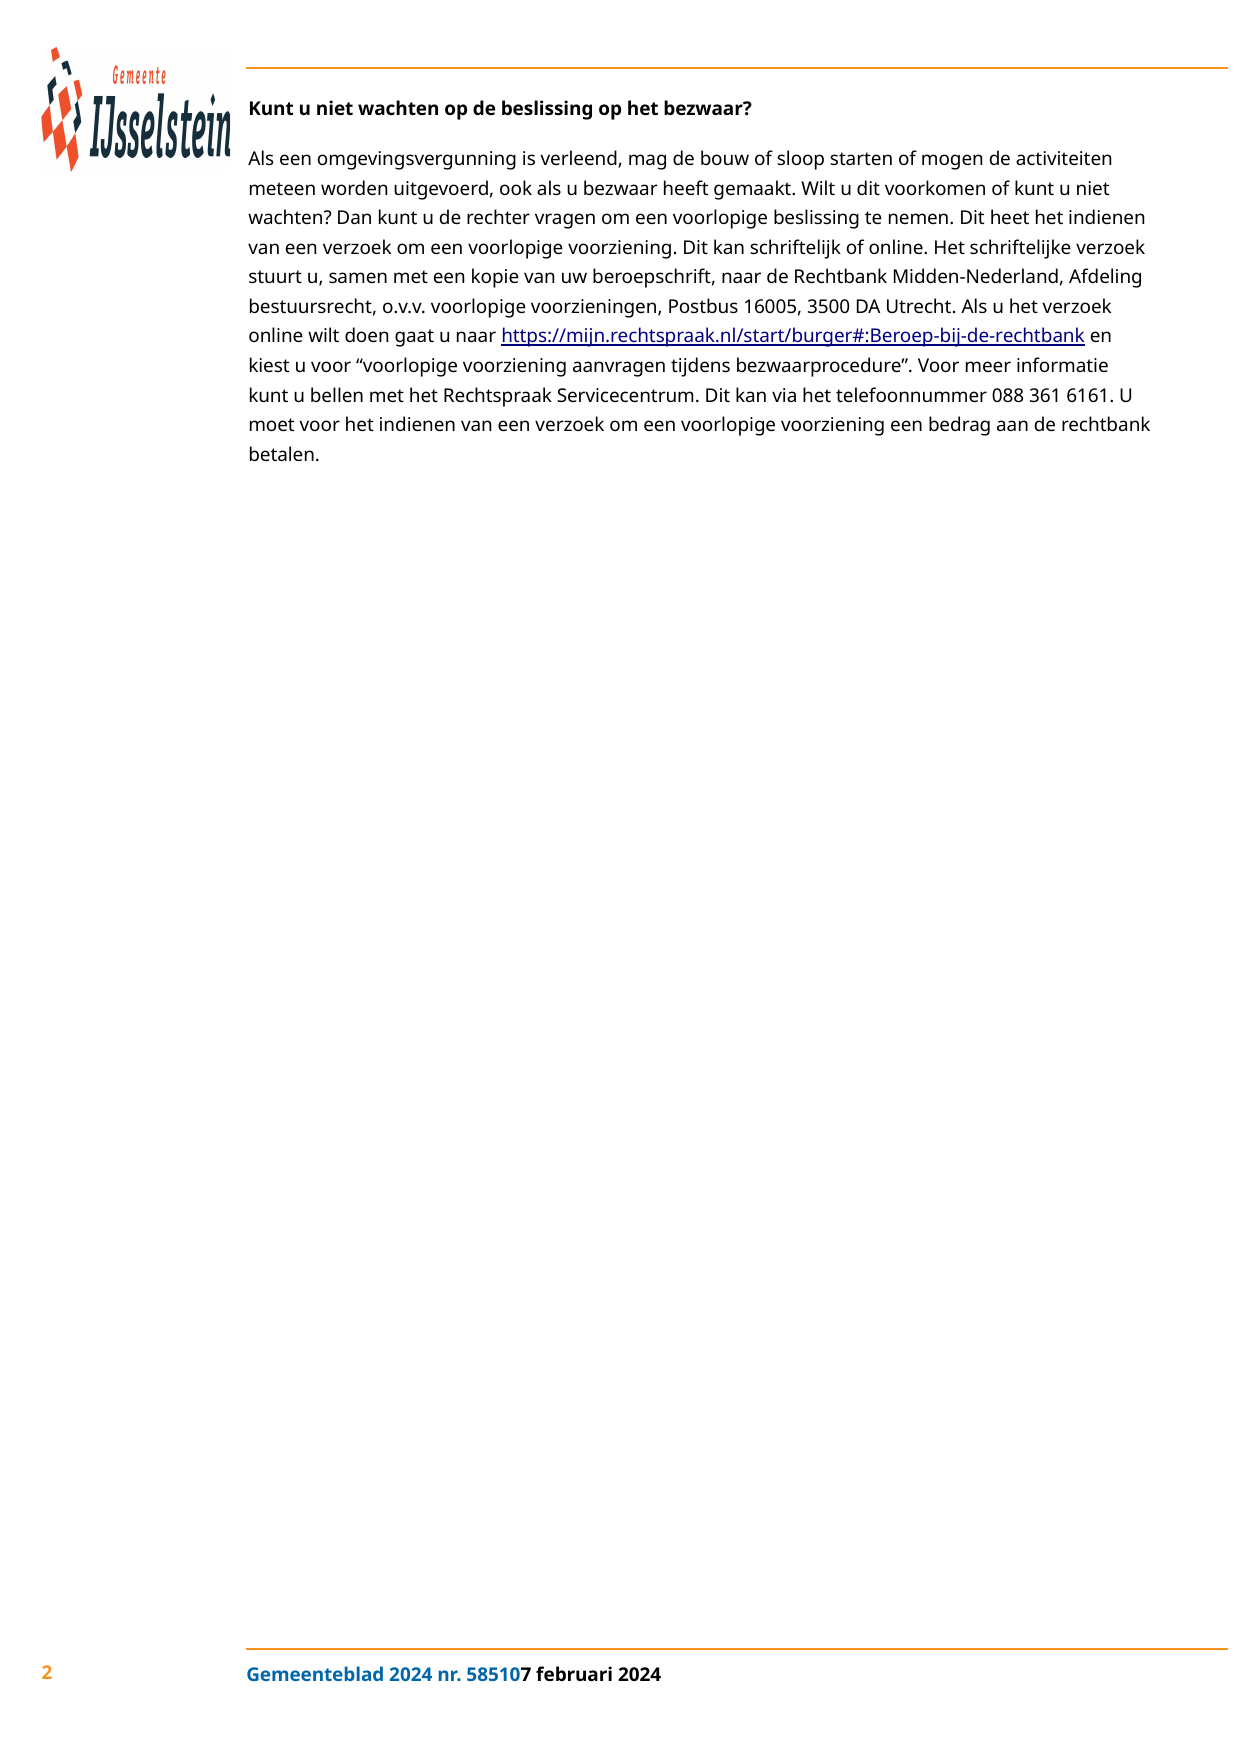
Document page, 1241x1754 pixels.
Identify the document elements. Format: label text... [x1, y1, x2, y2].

picture [41, 47, 231, 172]
text Als een omgevingsvergunning is verleend, mag de bouw of sloop starten of mogen de activiteiten meteen worden uitgevoerd, ook als u bezwaar heeft gemaakt. Wilt u dit voorkomen of kunt u niet wachten? Dan kunt u de rechter vragen om een voorlopige beslissing te nemen. Dit heet het indienen van een verzoek om een voorlopige voorziening. Dit kan schriftelijk of online. Het schriftelijke verzoek stuurt u, samen met een kopie van uw beroepschrift, naar de Rechtbank Midden-Nederland, Afdeling bestuursrecht, o.v.v. voorlopige voorzieningen, Postbus 16005, 3500 DA Utrecht. Als u het verzoek online wilt doen gaat u naar https://mijn.rechtspraak.nl/start/burger#:Beroep-bij-de-rechtbank en kiest u voor “voorlopige voorziening aanvragen tijdens bezwaarprocedure”. Voor meer informatie kunt u bellen met het Rechtspraak Servicecentrum. Dit kan via het telefoonnummer 088 361 6161. U moet voor het indienen van een verzoek om een voorlopige voorziening een bedrag aan de rechtbank betalen. [248, 145, 1152, 467]
text Kunt u niet wachten op de beslissing op het bezwaar? [248, 95, 1152, 121]
